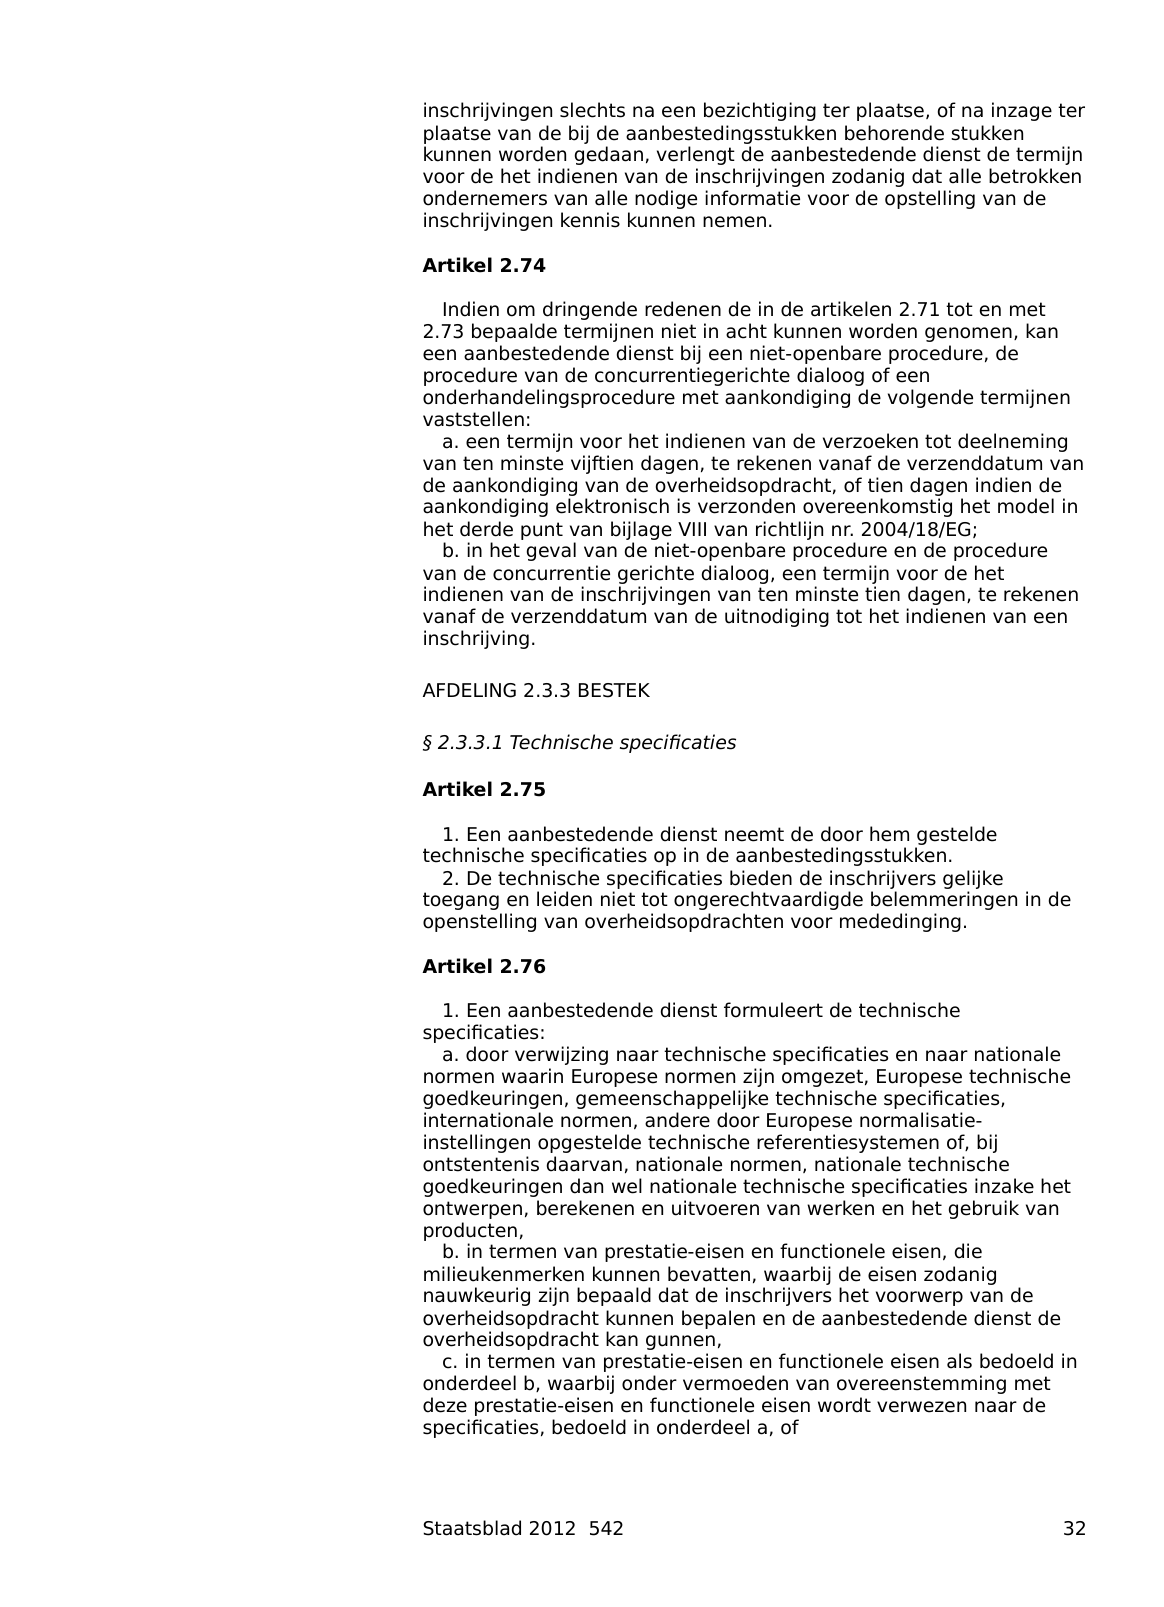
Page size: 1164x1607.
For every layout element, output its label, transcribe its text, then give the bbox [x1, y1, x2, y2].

subtitle Artikel 2.76 [422, 956, 1087, 977]
text 1. Een aanbestedende dienst neemt de door hem gestelde technische specificaties op in de aanbestedingsstukken. [422, 823, 1087, 867]
text a. een termijn voor het indienen van de verzoeken tot deelneming van ten minste vijftien dagen, te rekenen vanaf de verzenddatum van de aankondiging van de overheidsopdracht, of tien dagen indien de aankondiging elektronisch is verzonden overeenkomstig het model in het derde punt van bijlage VIII van richtlijn nr. 2004/18/EG; [422, 431, 1087, 540]
subtitle AFDELING 2.3.3 BESTEK [422, 680, 1087, 702]
text b. in het geval van de niet-openbare procedure en de procedure van de concurrentie gerichte dialoog, een termijn voor de het indienen van de inschrijvingen van ten minste tien dagen, te rekenen vanaf de verzenddatum van de uitnodiging tot het indienen van een inschrijving. [422, 540, 1087, 650]
subtitle § 2.3.3.1 Technische specificaties [422, 732, 1087, 754]
text 1. Een aanbestedende dienst formuleert de technische specificaties: [422, 1000, 1087, 1044]
text Indien om dringende redenen de in de artikelen 2.71 tot en met 2.73 bepaalde termijnen niet in acht kunnen worden genomen, kan een aanbestedende dienst bij een niet-openbare procedure, de procedure van de concurrentiegerichte dialoog of een onderhandelingsprocedure met aankondiging de volgende termijnen vaststellen: [422, 299, 1087, 431]
text a. door verwijzing naar technische specificaties en naar nationale normen waarin Europese normen zijn omgezet, Europese technische goedkeuringen, gemeenschappelijke technische specificaties, internationale normen, andere door Europese normalisatie-instellingen opgestelde technische referentiesystemen of, bij ontstentenis daarvan, nationale normen, nationale technische goedkeuringen dan wel nationale technische specificaties inzake het ontwerpen, berekenen en uitvoeren van werken en het gebruik van producten, [422, 1044, 1087, 1241]
subtitle Artikel 2.75 [422, 779, 1087, 801]
text c. in termen van prestatie-eisen en functionele eisen als bedoeld in onderdeel b, waarbij onder vermoeden van overeenstemming met deze prestatie-eisen en functionele eisen wordt verwezen naar de specificaties, bedoeld in onderdeel a, of [422, 1351, 1087, 1439]
text inschrijvingen slechts na een bezichtiging ter plaatse, of na inzage ter plaatse van de bij de aanbestedingsstukken behorende stukken kunnen worden gedaan, verlengt de aanbestedende dienst de termijn voor de het indienen van de inschrijvingen zodanig dat alle betrokken ondernemers van alle nodige informatie voor de opstelling van de inschrijvingen kennis kunnen nemen. [422, 100, 1087, 232]
subtitle Artikel 2.74 [422, 254, 1087, 276]
text 2. De technische specificaties bieden de inschrijvers gelijke toegang en leiden niet tot ongerechtvaardigde belemmeringen in de openstelling van overheidsopdrachten voor mededinging. [422, 867, 1087, 933]
text b. in termen van prestatie-eisen en functionele eisen, die milieukenmerken kunnen bevatten, waarbij de eisen zodanig nauwkeurig zijn bepaald dat de inschrijvers het voorwerp van de overheidsopdracht kunnen bepalen en de aanbestedende dienst de overheidsopdracht kan gunnen, [422, 1241, 1087, 1351]
